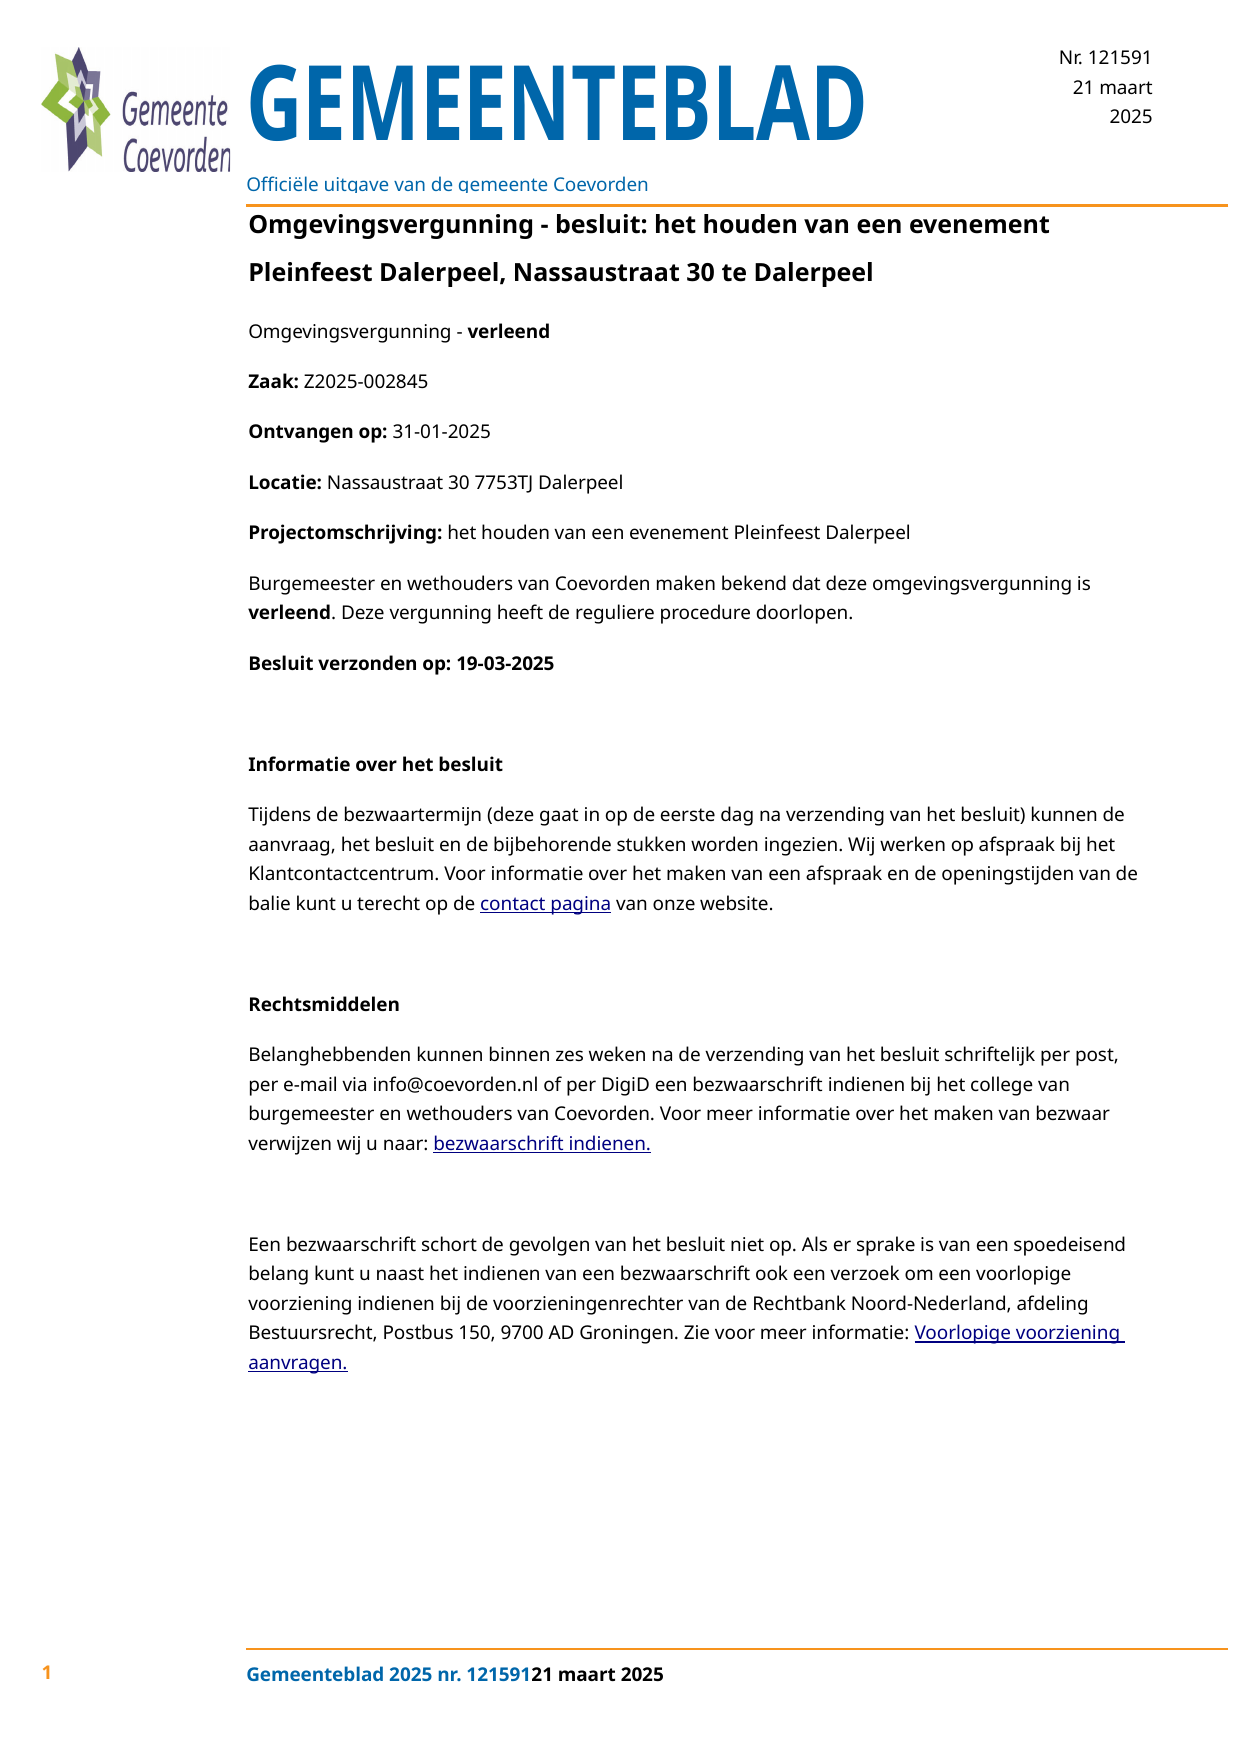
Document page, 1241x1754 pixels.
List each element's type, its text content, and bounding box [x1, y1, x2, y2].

text Omgevingsvergunning - verleend [248, 318, 1152, 344]
text Ontvangen op: 31-01-2025 [248, 419, 1152, 444]
text Projectomschrijving: het houden van een evenement Pleinfeest Dalerpeel [248, 519, 1152, 545]
text Burgemeester en wethouders van Coevorden maken bekend dat deze omgevingsvergunning is verleend. Deze vergunning heeft de reguliere procedure doorlopen. [248, 570, 1152, 625]
text Informatie over het besluit [248, 751, 1152, 777]
text Een bezwaarschrift schort de gevolgen van het besluit niet op. Als er sprake is van een spoedeisend belang kunt u naast het indienen van een bezwaarschrift ook een verzoek om een voorlopige voorziening indienen bij de voorzieningenrechter van de Rechtbank Noord-Nederland, afdeling Bestuursrecht, Postbus 150, 9700 AD Groningen. Zie voor meer informatie: Voorlopige voorziening aanvragen. [248, 1231, 1152, 1375]
text Tijdens de bezwaartermijn (deze gaat in op de eerste dag na verzending van het besluit) kunnen de aanvraag, het besluit en de bijbehorende stukken worden ingezien. Wij werken op afspraak bij het Klantcontactcentrum. Voor informatie over het maken van een afspraak en de openingstijden van de balie kunt u terecht op de contact pagina van onze website. [248, 801, 1152, 916]
text Belanghebbenden kunnen binnen zes weken na de verzending van het besluit schriftelijk per post, per e-mail via info@coevorden.nl of per DigiD een bezwaarschrift indienen bij het college van burgemeester en wethouders van Coevorden. Voor meer informatie over het maken van bezwaar verwijzen wij u naar: bezwaarschrift indienen. [248, 1041, 1152, 1156]
text Omgevingsvergunning - besluit: het houden van een evenement Pleinfeest Dalerpeel, Nassaustraat 30 te Dalerpeel [248, 207, 1152, 288]
text Zaak: Z2025-002845 [248, 368, 1152, 394]
text Besluit verzonden op: 19-03-2025 [248, 650, 1152, 676]
picture [41, 47, 231, 172]
text Locatie: Nassaustraat 30 7753TJ Dalerpeel [248, 469, 1152, 495]
text Rechtsmiddelen [248, 991, 1152, 1017]
